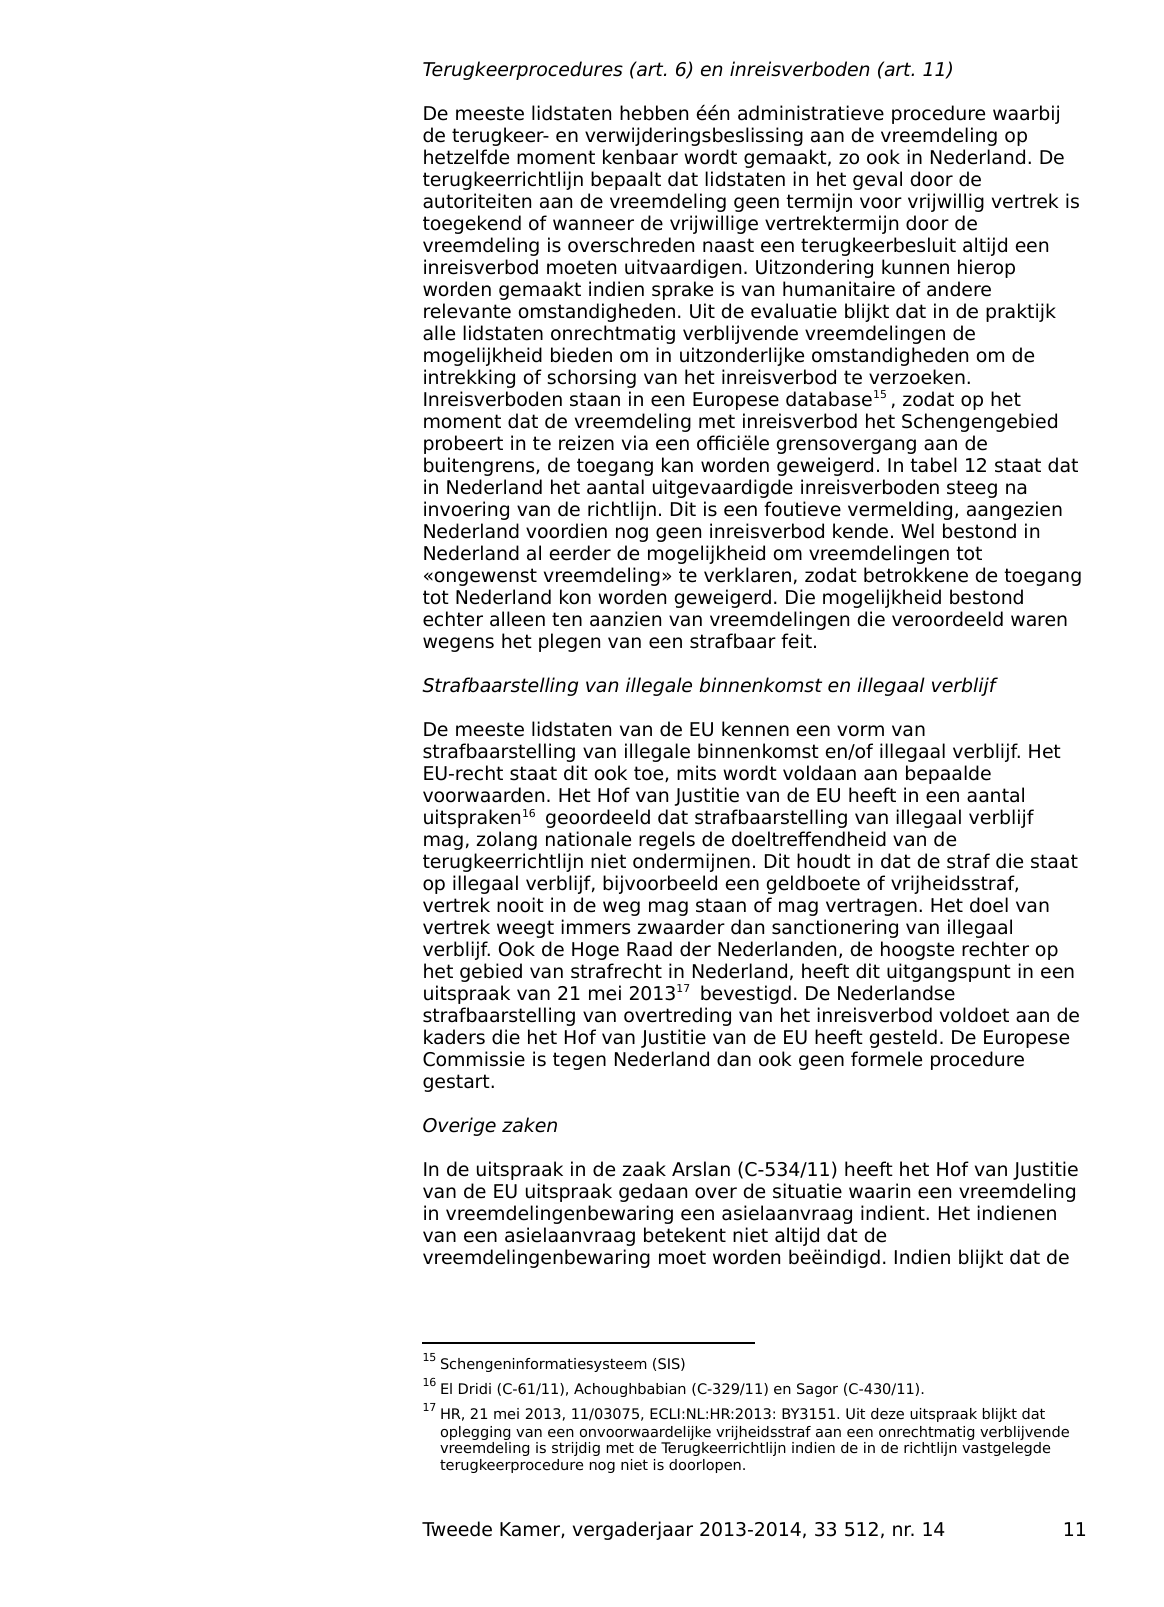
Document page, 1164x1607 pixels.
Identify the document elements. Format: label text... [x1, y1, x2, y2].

subtitle Overige zaken [422, 1115, 1087, 1137]
text Schengeninformatiesysteem (SIS) [422, 1352, 1087, 1374]
text HR, 21 mei 2013, 11/03075, ECLI:NL:HR:2013: BY3151. Uit deze uitspraak blijkt dat oplegging van een onvoorwaardelijke vrijheidsstraf aan een onrechtmatig verblijvende vreemdeling is strijdig met de Terugkeerrichtlijn indien de in de richtlijn vastgelegde terugkeerprocedure nog niet is doorlopen. [422, 1402, 1087, 1474]
text In de uitspraak in de zaak Arslan (C-534/11) heeft het Hof van Justitie van de EU uitspraak gedaan over de situatie waarin een vreemdeling in vreemdelingenbewaring een asielaanvraag indient. Het indienen van een asielaanvraag betekent niet altijd dat de vreemdelingenbewaring moet worden beëindigd. Indien blijkt dat de [422, 1159, 1087, 1269]
subtitle Strafbaarstelling van illegale binnenkomst en illegaal verblijf [422, 675, 1087, 697]
subtitle Terugkeerprocedures (art. 6) en inreisverboden (art. 11) [422, 59, 1087, 81]
text El Dridi (C-61/11), Achoughbabian (C-329/11) en Sagor (C-430/11). [422, 1377, 1087, 1399]
text De meeste lidstaten van de EU kennen een vorm van strafbaarstelling van illegale binnenkomst en/of illegaal verblijf. Het EU-recht staat dit ook toe, mits wordt voldaan aan bepaalde voorwaarden. Het Hof van Justitie van de EU heeft in een aantal uitspraken geoordeeld dat strafbaarstelling van illegaal verblijf mag, zolang nationale regels de doeltreffendheid van de terugkeerrichtlijn niet ondermijnen. Dit houdt in dat de straf die staat op illegaal verblijf, bijvoorbeeld een geldboete of vrijheidsstraf, vertrek nooit in de weg mag staan of mag vertragen. Het doel van vertrek weegt immers zwaarder dan sanctionering van illegaal verblijf. Ook de Hoge Raad der Nederlanden, de hoogste rechter op het gebied van strafrecht in Nederland, heeft dit uitgangspunt in een uitspraak van 21 mei 2013 bevestigd. De Nederlandse strafbaarstelling van overtreding van het inreisverbod voldoet aan de kaders die het Hof van Justitie van de EU heeft gesteld. De Europese Commissie is tegen Nederland dan ook geen formele procedure gestart. [422, 719, 1087, 1093]
text De meeste lidstaten hebben één administratieve procedure waarbij de terugkeer- en verwijderingsbeslissing aan de vreemdeling op hetzelfde moment kenbaar wordt gemaakt, zo ook in Nederland. De terugkeerrichtlijn bepaalt dat lidstaten in het geval door de autoriteiten aan de vreemdeling geen termijn voor vrijwillig vertrek is toegekend of wanneer de vrijwillige vertrektermijn door de vreemdeling is overschreden naast een terugkeerbesluit altijd een inreisverbod moeten uitvaardigen. Uitzondering kunnen hierop worden gemaakt indien sprake is van humanitaire of andere relevante omstandigheden. Uit de evaluatie blijkt dat in de praktijk alle lidstaten onrechtmatig verblijvende vreemdelingen de mogelijkheid bieden om in uitzonderlijke omstandigheden om de intrekking of schorsing van het inreisverbod te verzoeken. Inreisverboden staan in een Europese database, zodat op het moment dat de vreemdeling met inreisverbod het Schengengebied probeert in te reizen via een officiële grensovergang aan de buitengrens, de toegang kan worden geweigerd. In tabel 12 staat dat in Nederland het aantal uitgevaardigde inreisverboden steeg na invoering van de richtlijn. Dit is een foutieve vermelding, aangezien Nederland voordien nog geen inreisverbod kende. Wel bestond in Nederland al eerder de mogelijkheid om vreemdelingen tot «ongewenst vreemdeling» te verklaren, zodat betrokkene de toegang tot Nederland kon worden geweigerd. Die mogelijkheid bestond echter alleen ten aanzien van vreemdelingen die veroordeeld waren wegens het plegen van een strafbaar feit. [422, 103, 1087, 653]
